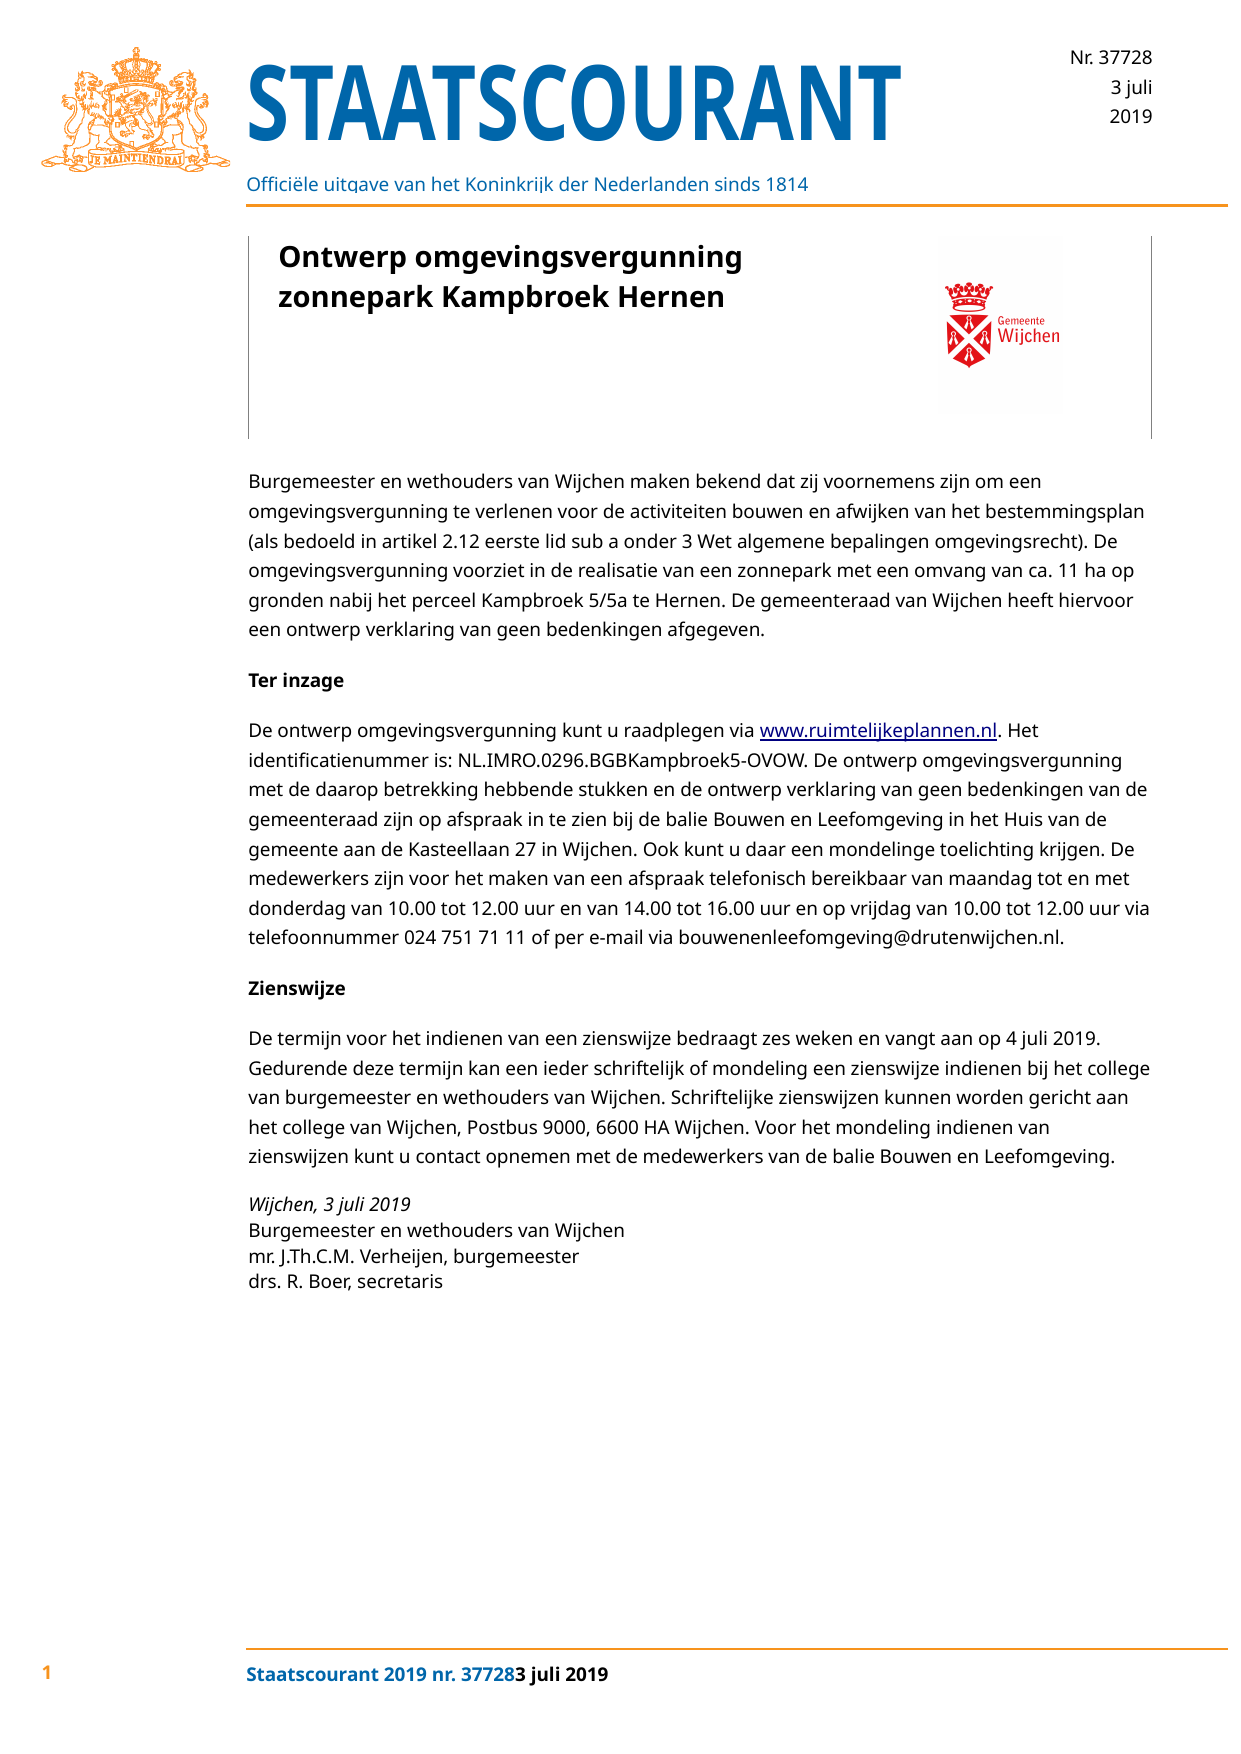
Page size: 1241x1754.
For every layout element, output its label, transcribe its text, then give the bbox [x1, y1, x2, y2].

picture [41, 47, 231, 172]
text Wijchen, 3 juli 2019 [248, 1191, 1152, 1217]
text De termijn voor het indienen van een zienswijze bedraagt zes weken en vangt aan op 4 juli 2019. Gedurende deze termijn kan een ieder schriftelijk of mondeling een zienswijze indienen bij het college van burgemeester en wethouders van Wijchen. Schriftelijke zienswijzen kunnen worden gericht aan het college van Wijchen, Postbus 9000, 6600 HA Wijchen. Voor het mondeling indienen van zienswijzen kunt u contact opnemen met de medewerkers van de balie Bouwen en Leefomgeving. [248, 1025, 1152, 1169]
text De ontwerp omgevingsvergunning kunt u raadplegen via www.ruimtelijkeplannen.nl. Het identificatienummer is: NL.IMRO.0296.BGBKampbroek5-OVOW. De ontwerp omgevingsvergunning met de daarop betrekking hebbende stukken en de ontwerp verklaring van geen bedenkingen van de gemeenteraad zijn op afspraak in te zien bij de balie Bouwen en Leefomgeving in het Huis van de gemeente aan de Kasteellaan 27 in Wijchen. Ook kunt u daar een mondelinge toelichting krijgen. De medewerkers zijn voor het maken van een afspraak telefonisch bereikbaar van maandag tot en met donderdag van 10.00 tot 12.00 uur en van 14.00 tot 16.00 uur en op vrijdag van 10.00 tot 12.00 uur via telefoonnummer 024 751 71 11 of per e-mail via bouwenenleefomgeving@drutenwijchen.nl. [248, 717, 1152, 950]
table_header [850, 236, 938, 413]
table_header [1064, 236, 1151, 413]
text Zienswijze [248, 975, 1152, 1001]
table_header Ontwerp omgevingsvergunning zonnepark Kampbroek Hernen [249, 236, 850, 439]
picture [938, 236, 1064, 414]
table_header [850, 414, 1151, 439]
text Burgemeester en wethouders van Wijchen [248, 1217, 1152, 1243]
text drs. R. Boer, secretaris [248, 1269, 1152, 1294]
text Ter inzage [248, 667, 1152, 693]
text mr. J.Th.C.M. Verheijen, burgemeester [248, 1243, 1152, 1269]
text Burgemeester en wethouders van Wijchen maken bekend dat zij voornemens zijn om een omgevingsvergunning te verlenen voor de activiteiten bouwen en afwijken van het bestemmingsplan (als bedoeld in artikel 2.12 eerste lid sub a onder 3 Wet algemene bepalingen omgevingsrecht). De omgevingsvergunning voorziet in de realisatie van een zonnepark met een omvang van ca. 11 ha op gronden nabij het perceel Kampbroek 5/5a te Hernen. De gemeenteraad van Wijchen heeft hiervoor een ontwerp verklaring van geen bedenkingen afgegeven. [248, 469, 1152, 642]
